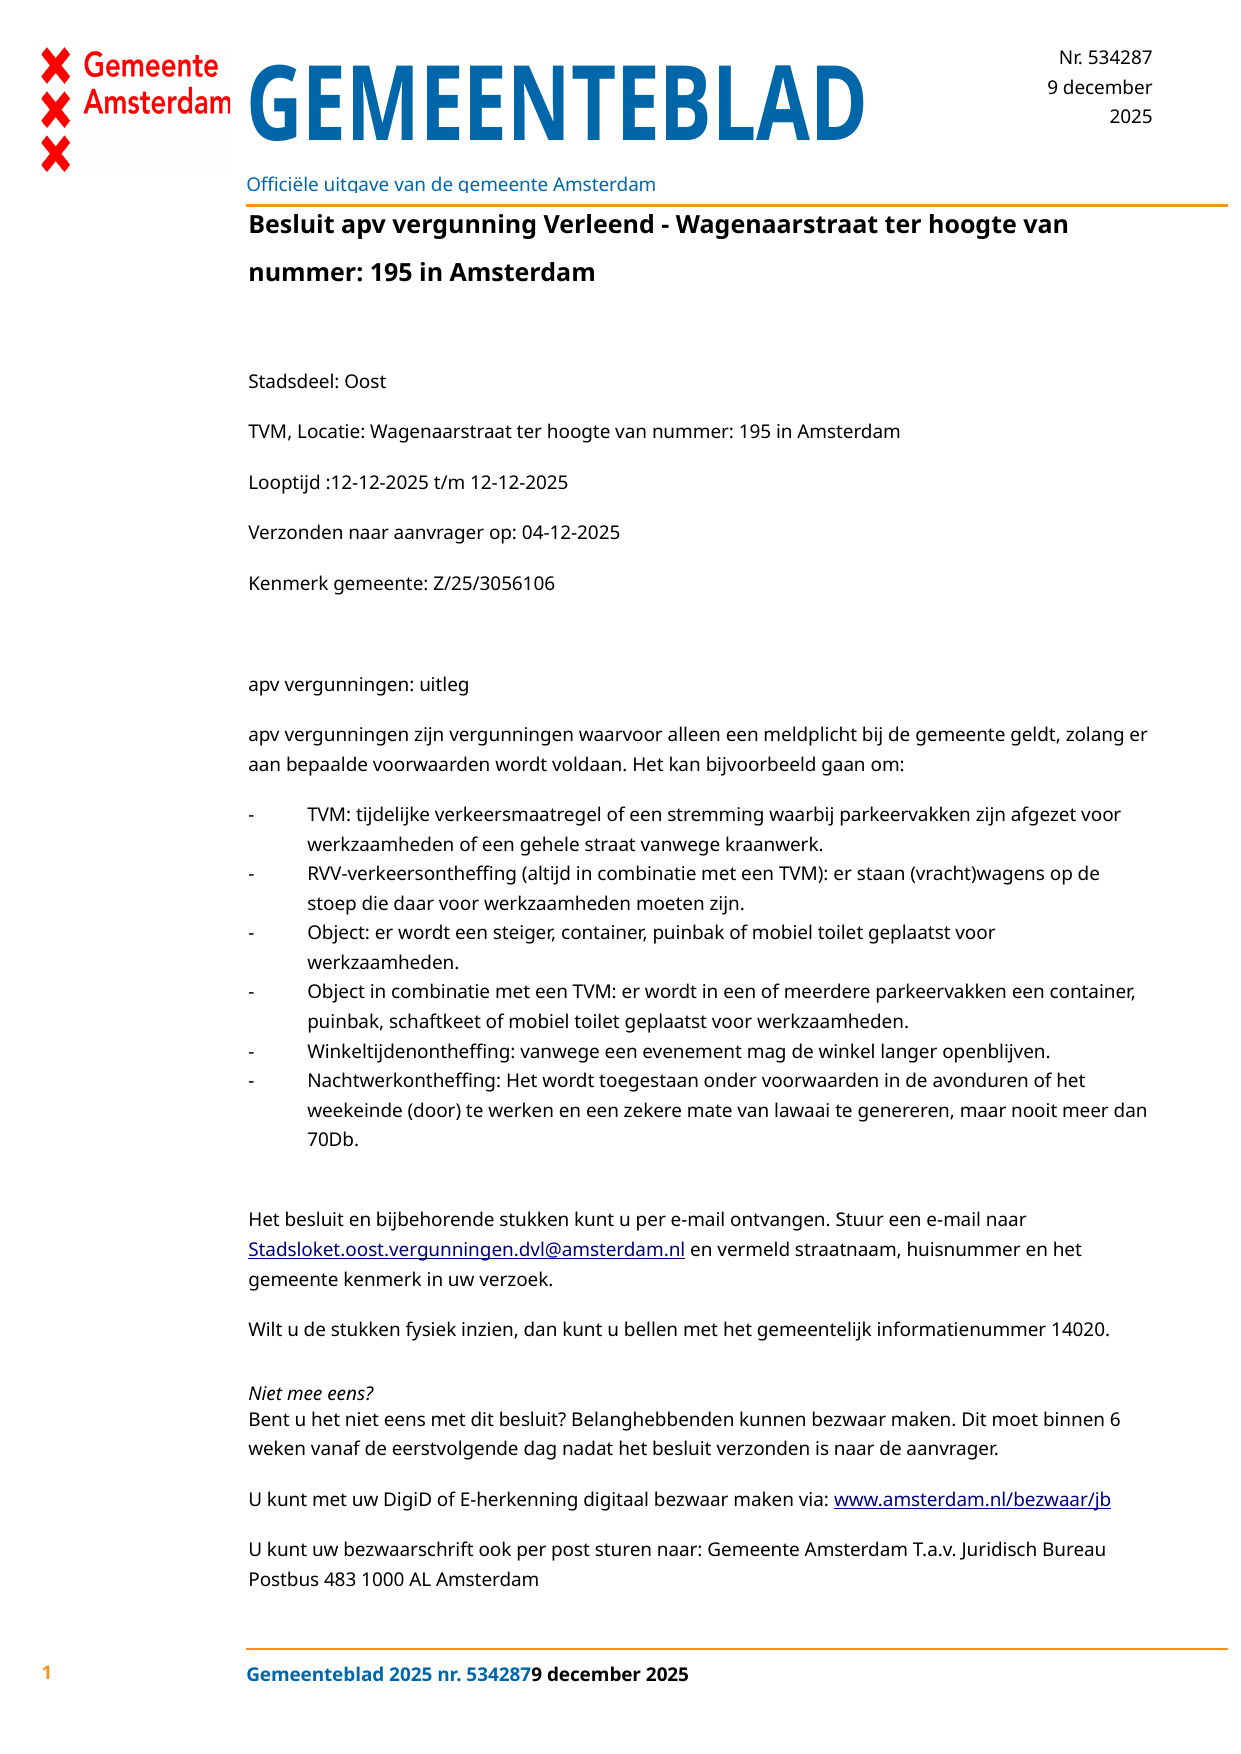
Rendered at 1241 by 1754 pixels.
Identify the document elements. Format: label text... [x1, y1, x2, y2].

text apv vergunningen zijn vergunningen waarvoor alleen een meldplicht bij de gemeente geldt, zolang er aan bepaalde voorwaarden wordt voldaan. Het kan bijvoorbeeld gaan om: [248, 721, 1152, 777]
text Verzonden naar aanvrager op: 04-12-2025 [248, 519, 1152, 545]
text Niet mee eens? [248, 1380, 1152, 1406]
text Besluit apv vergunning Verleend - Wagenaarstraat ter hoogte van nummer: 195 in Amsterdam [248, 207, 1152, 288]
list Object: er wordt een steiger, container, puinbak of mobiel toilet geplaatst voor werkzaamheden. [248, 919, 1152, 975]
text Bent u het niet eens met dit besluit? Belanghebbenden kunnen bezwaar maken. Dit moet binnen 6 weken vanaf de eerstvolgende dag nadat het besluit verzonden is naar de aanvrager. [248, 1406, 1152, 1461]
list Nachtwerkontheffing: Het wordt toegestaan onder voorwaarden in de avonduren of het weekeinde (door) te werken en een zekere mate van lawaai te genereren, maar nooit meer dan 70Db. [248, 1067, 1152, 1152]
picture [41, 47, 231, 172]
text TVM, Locatie: Wagenaarstraat ter hoogte van nummer: 195 in Amsterdam [248, 419, 1152, 444]
text U kunt uw bezwaarschrift ook per post sturen naar: Gemeente Amsterdam T.a.v. Juridisch Bureau Postbus 483 1000 AL Amsterdam [248, 1536, 1152, 1592]
text apv vergunningen: uitleg [248, 671, 1152, 697]
text Kenmerk gemeente: Z/25/3056106 [248, 570, 1152, 596]
text Wilt u de stukken fysiek inzien, dan kunt u bellen met het gemeentelijk informatienummer 14020. [248, 1316, 1152, 1342]
text U kunt met uw DigiD of E-herkenning digitaal bezwaar maken via: www.amsterdam.nl/bezwaar/jb [248, 1486, 1152, 1512]
text Stadsdeel: Oost [248, 368, 1152, 394]
text Looptijd :12-12-2025 t/m 12-12-2025 [248, 469, 1152, 495]
list Object in combinatie met een TVM: er wordt in een of meerdere parkeervakken een container, puinbak, schaftkeet of mobiel toilet geplaatst voor werkzaamheden. [248, 979, 1152, 1034]
list Winkeltijdenontheffing: vanwege een evenement mag de winkel langer openblijven. [248, 1038, 1152, 1064]
text Het besluit en bijbehorende stukken kunt u per e-mail ontvangen. Stuur een e-mail naar Stadsloket.oost.vergunningen.dvl@amsterdam.nl en vermeld straatnaam, huisnummer en het gemeente kenmerk in uw verzoek. [248, 1207, 1152, 1292]
list TVM: tijdelijke verkeersmaatregel of een stremming waarbij parkeervakken zijn afgezet voor werkzaamheden of een gehele straat vanwege kraanwerk. [248, 801, 1152, 857]
list RVV-verkeersontheffing (altijd in combinatie met een TVM): er staan (vracht)wagens op de stoep die daar voor werkzaamheden moeten zijn. [248, 860, 1152, 916]
